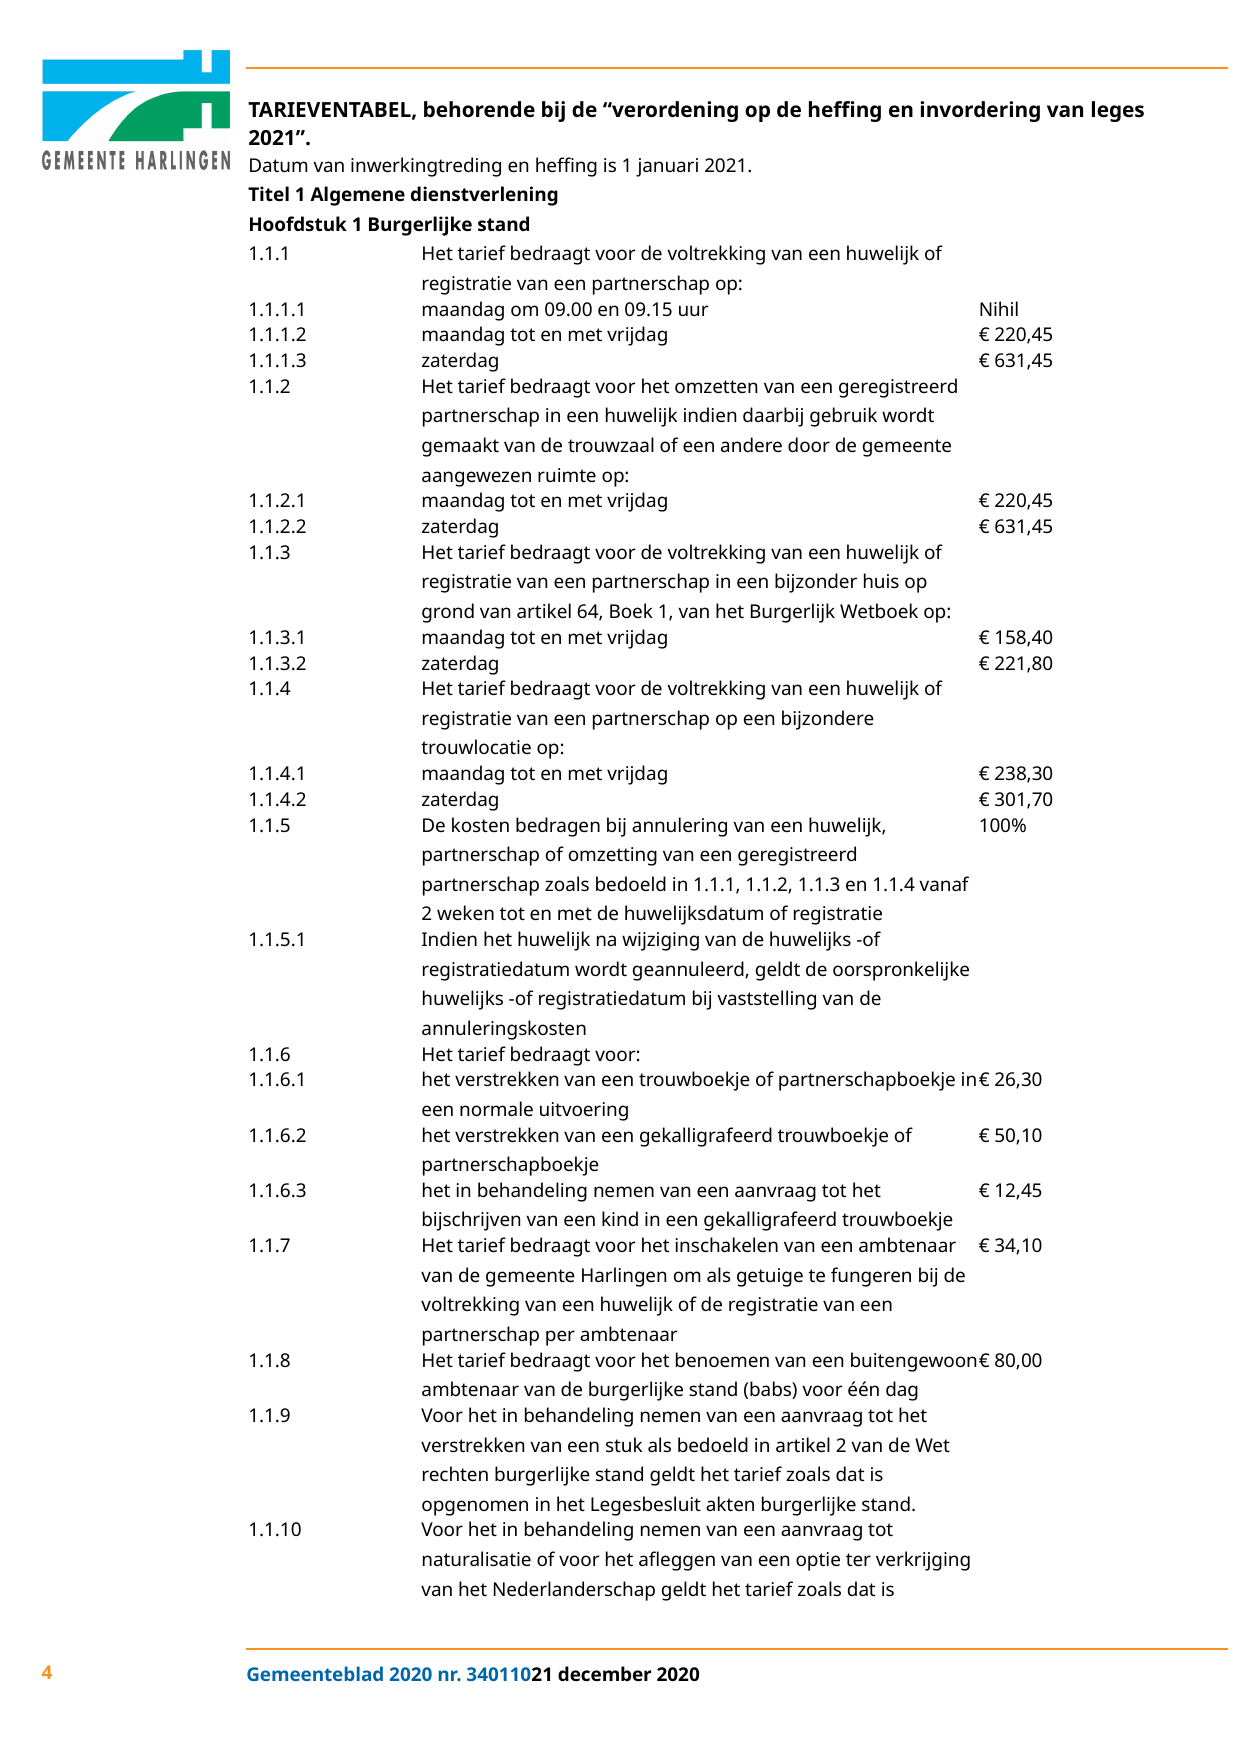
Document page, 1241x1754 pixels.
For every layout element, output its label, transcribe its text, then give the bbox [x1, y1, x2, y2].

table_cell 1.1.4 [248, 675, 421, 760]
table_cell € 26,30 [979, 1066, 1152, 1122]
table_cell € 220,45 [979, 488, 1152, 513]
table_cell 1.1.2 [248, 373, 421, 488]
table_cell zaterdag [421, 786, 978, 812]
table_cell Het tarief bedraagt voor de voltrekking van een huwelijk of registratie van een partnerschap in een bijzonder huis op grond van artikel 64, Boek 1, van het Burgerlijk Wetboek op: [421, 539, 978, 624]
table_cell 1.1.3.2 [248, 650, 421, 675]
table_cell zaterdag [421, 513, 978, 539]
table_cell Het tarief bedraagt voor de voltrekking van een huwelijk of registratie van een partnerschap op een bijzondere trouwlocatie op: [421, 675, 978, 760]
table_cell 1.1.6 [248, 1041, 421, 1066]
table_cell 1.1.8 [248, 1347, 421, 1402]
table_cell 1.1.4.2 [248, 786, 421, 812]
table_cell 1.1.1.1 [248, 296, 421, 322]
table_cell [979, 539, 1152, 624]
table_header 1.1.1 [248, 241, 421, 296]
table_cell maandag om 09.00 en 09.15 uur [421, 296, 978, 322]
table_cell 1.1.4.1 [248, 760, 421, 786]
table_cell Het tarief bedraagt voor het benoemen van een buitengewoon ambtenaar van de burgerlijke stand (babs) voor één dag [421, 1347, 978, 1402]
table_cell maandag tot en met vrijdag [421, 322, 978, 347]
table_header Het tarief bedraagt voor de voltrekking van een huwelijk of registratie van een partnerschap op: [421, 241, 978, 296]
table_cell 1.1.5.1 [248, 926, 421, 1041]
table_cell 1.1.2.1 [248, 488, 421, 513]
table_cell € 158,40 [979, 624, 1152, 650]
table_cell Indien het huwelijk na wijziging van de huwelijks -of registratiedatum wordt geannuleerd, geldt de oorspronkelijke huwelijks -of registratiedatum bij vaststelling van de annuleringskosten [421, 926, 978, 1041]
text Datum van inwerkingtreding en heffing is 1 januari 2021. [248, 152, 1152, 177]
table_cell 1.1.6.3 [248, 1177, 421, 1232]
table_cell € 34,10 [979, 1233, 1152, 1347]
table_cell € 631,45 [979, 513, 1152, 539]
table_cell Het tarief bedraagt voor het inschakelen van een ambtenaar van de gemeente Harlingen om als getuige te fungeren bij de voltrekking van een huwelijk of de registratie van een partnerschap per ambtenaar [421, 1233, 978, 1347]
table_cell Het tarief bedraagt voor het omzetten van een geregistreerd partnerschap in een huwelijk indien daarbij gebruik wordt gemaakt van de trouwzaal of een andere door de gemeente aangewezen ruimte op: [421, 373, 978, 488]
table_cell 1.1.6.1 [248, 1066, 421, 1122]
table_cell € 301,70 [979, 786, 1152, 812]
table_cell € 631,45 [979, 348, 1152, 373]
table_cell 1.1.5 [248, 812, 421, 926]
table_cell € 221,80 [979, 650, 1152, 675]
table_cell [979, 1041, 1152, 1066]
table_cell Voor het in behandeling nemen van een aanvraag tot naturalisatie of voor het afleggen van een optie ter verkrijging van het Nederlanderschap geldt het tarief zoals dat is [421, 1517, 978, 1602]
table_cell [979, 1402, 1152, 1517]
table_cell [979, 926, 1152, 1041]
text Titel 1 Algemene dienstverlening [248, 181, 1152, 207]
table_cell 1.1.10 [248, 1517, 421, 1602]
table_cell € 220,45 [979, 322, 1152, 347]
table_cell 1.1.3 [248, 539, 421, 624]
table_cell Voor het in behandeling nemen van een aanvraag tot het verstrekken van een stuk als bedoeld in artikel 2 van de Wet rechten burgerlijke stand geldt het tarief zoals dat is opgenomen in het Legesbesluit akten burgerlijke stand. [421, 1402, 978, 1517]
table_cell € 12,45 [979, 1177, 1152, 1232]
table_cell het verstrekken van een trouwboekje of partnerschapboekje in een normale uitvoering [421, 1066, 978, 1122]
table_cell maandag tot en met vrijdag [421, 624, 978, 650]
table_cell het verstrekken van een gekalligrafeerd trouwboekje of partnerschapboekje [421, 1122, 978, 1177]
text Hoofdstuk 1 Burgerlijke stand [248, 211, 1152, 237]
table_cell zaterdag [421, 348, 978, 373]
table_cell maandag tot en met vrijdag [421, 488, 978, 513]
table_cell [979, 675, 1152, 760]
table_cell [979, 373, 1152, 488]
table_cell maandag tot en met vrijdag [421, 760, 978, 786]
table_cell 1.1.3.1 [248, 624, 421, 650]
table_cell zaterdag [421, 650, 978, 675]
table_cell Nihil [979, 296, 1152, 322]
table_cell 1.1.1.2 [248, 322, 421, 347]
table_cell 100% [979, 812, 1152, 926]
table_cell € 50,10 [979, 1122, 1152, 1177]
table_cell Het tarief bedraagt voor: [421, 1041, 978, 1066]
table_cell 1.1.1.3 [248, 348, 421, 373]
table_cell [979, 1517, 1152, 1602]
table_cell het in behandeling nemen van een aanvraag tot het bijschrijven van een kind in een gekalligrafeerd trouwboekje [421, 1177, 978, 1232]
table_cell 1.1.2.2 [248, 513, 421, 539]
table_header [979, 241, 1152, 296]
table_cell € 238,30 [979, 760, 1152, 786]
picture [41, 47, 231, 172]
table_cell € 80,00 [979, 1347, 1152, 1402]
table_cell De kosten bedragen bij annulering van een huwelijk, partnerschap of omzetting van een geregistreerd partnerschap zoals bedoeld in 1.1.1, 1.1.2, 1.1.3 en 1.1.4 vanaf 2 weken tot en met de huwelijksdatum of registratie [421, 812, 978, 926]
table_cell 1.1.7 [248, 1233, 421, 1347]
table_cell 1.1.6.2 [248, 1122, 421, 1177]
table_cell 1.1.9 [248, 1402, 421, 1517]
text TARIEVENTABEL, behorende bij de “verordening op de heffing en invordering van leges 2021”. [248, 95, 1152, 152]
